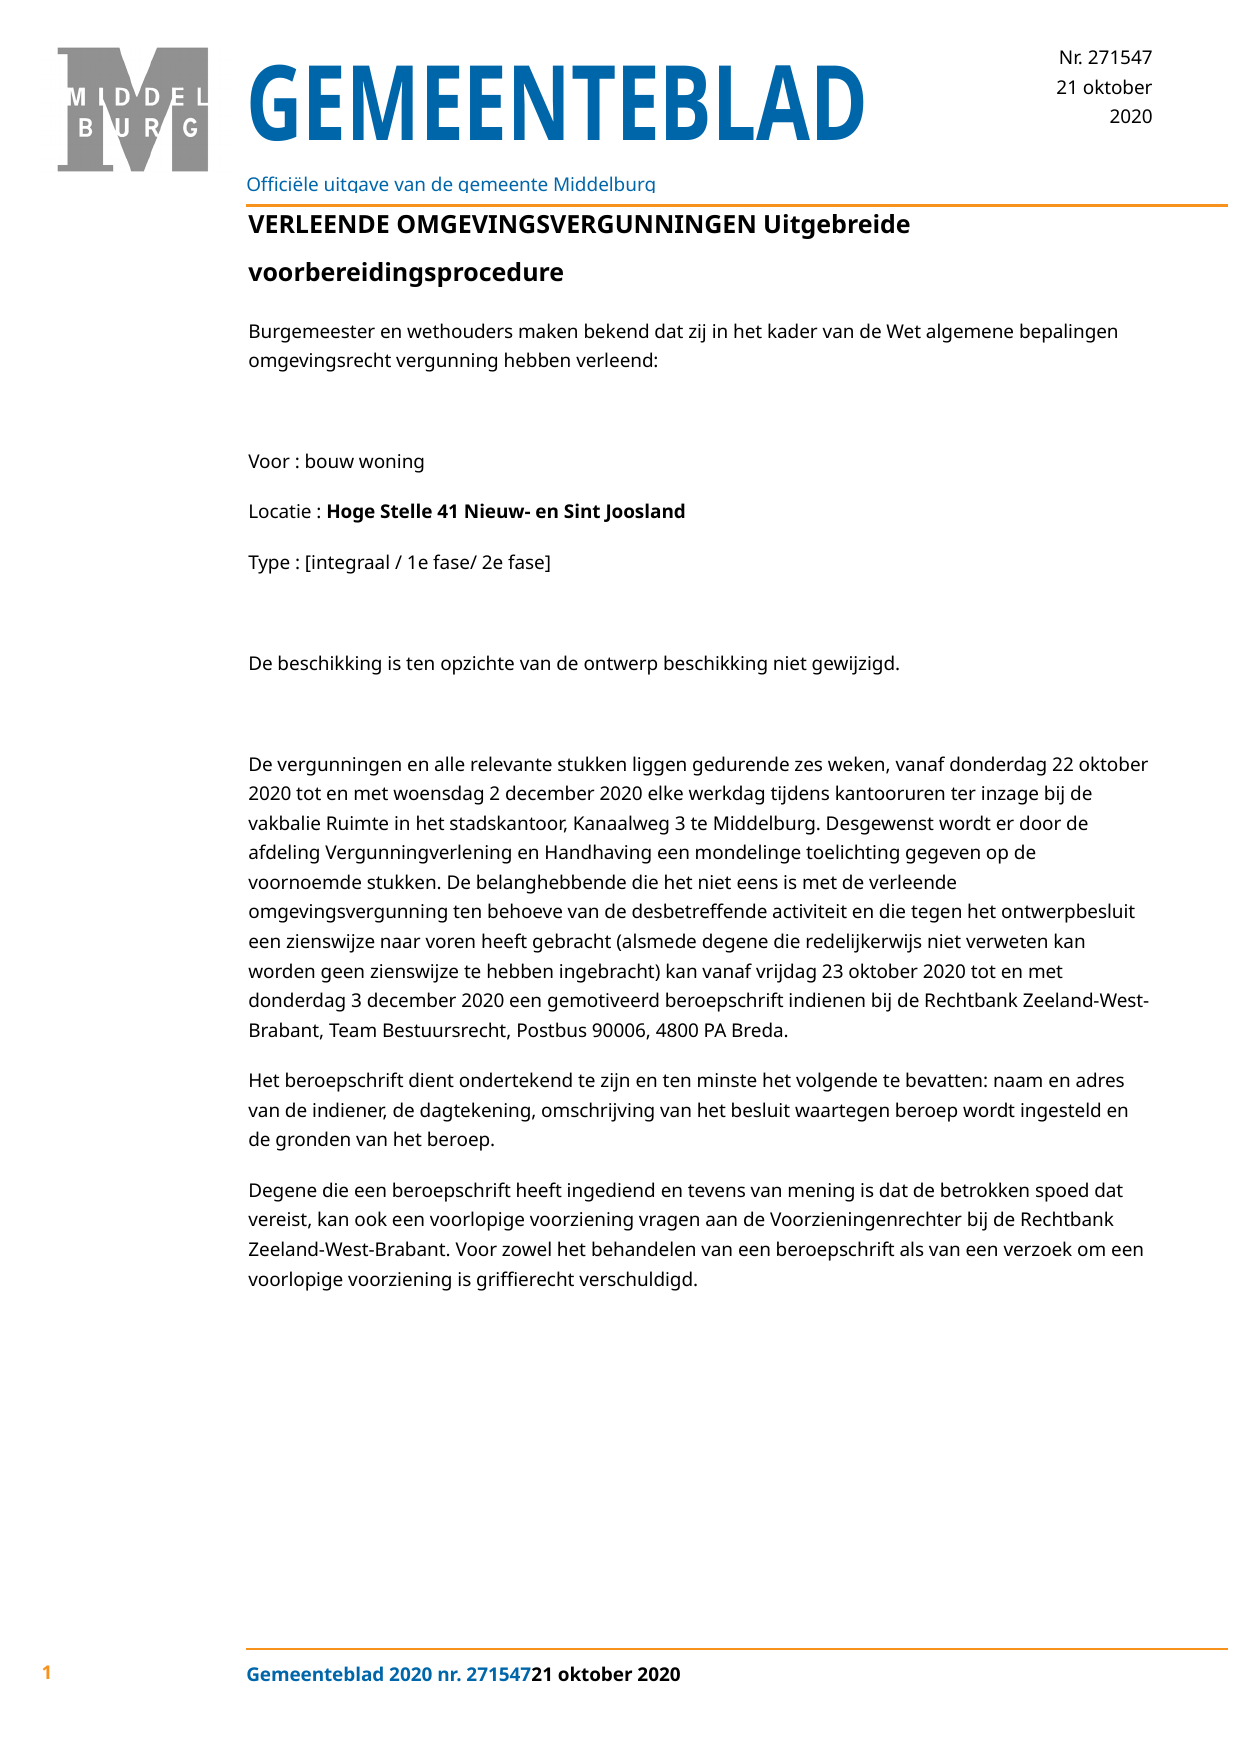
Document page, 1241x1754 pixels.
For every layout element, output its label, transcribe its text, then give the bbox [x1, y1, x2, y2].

text Type : [integraal / 1e fase/ 2e fase] [248, 549, 1152, 575]
text De beschikking is ten opzichte van de ontwerp beschikking niet gewijzigd. [248, 650, 1152, 676]
text Locatie : Hoge Stelle 41 Nieuw- en Sint Joosland [248, 499, 1152, 524]
text Degene die een beroepschrift heeft ingediend en tevens van mening is dat de betrokken spoed dat vereist, kan ook een voorlopige voorziening vragen aan de Voorzieningenrechter bij de Rechtbank Zeeland-West-Brabant. Voor zowel het behandelen van een beroepschrift als van een verzoek om een voorlopige voorziening is griffierecht verschuldigd. [248, 1177, 1152, 1292]
text Het beroepschrift dient ondertekend te zijn en ten minste het volgende te bevatten: naam en adres van de indiener, de dagtekening, omschrijving van het besluit waartegen beroep wordt ingesteld en de gronden van het beroep. [248, 1067, 1152, 1152]
text Voor : bouw woning [248, 448, 1152, 474]
text Burgemeester en wethouders maken bekend dat zij in het kader van de Wet algemene bepalingen omgevingsrecht vergunning hebben verleend: [248, 318, 1152, 373]
text VERLEENDE OMGEVINGSVERGUNNINGEN Uitgebreide voorbereidingsprocedure [248, 207, 1152, 288]
text De vergunningen en alle relevante stukken liggen gedurende zes weken, vanaf donderdag 22 oktober 2020 tot en met woensdag 2 december 2020 elke werkdag tijdens kantooruren ter inzage bij de vakbalie Ruimte in het stadskantoor, Kanaalweg 3 te Middelburg. Desgewenst wordt er door de afdeling Vergunningverlening en Handhaving een mondelinge toelichting gegeven op de voornoemde stukken. De belanghebbende die het niet eens is met de verleende omgevingsvergunning ten behoeve van de desbetreffende activiteit en die tegen het ontwerpbesluit een zienswijze naar voren heeft gebracht (alsmede degene die redelijkerwijs niet verweten kan worden geen zienswijze te hebben ingebracht) kan vanaf vrijdag 23 oktober 2020 tot en met donderdag 3 december 2020 een gemotiveerd beroepschrift indienen bij de Rechtbank Zeeland-West-Brabant, Team Bestuursrecht, Postbus 90006, 4800 PA Breda. [248, 751, 1152, 1043]
picture [41, 47, 231, 172]
